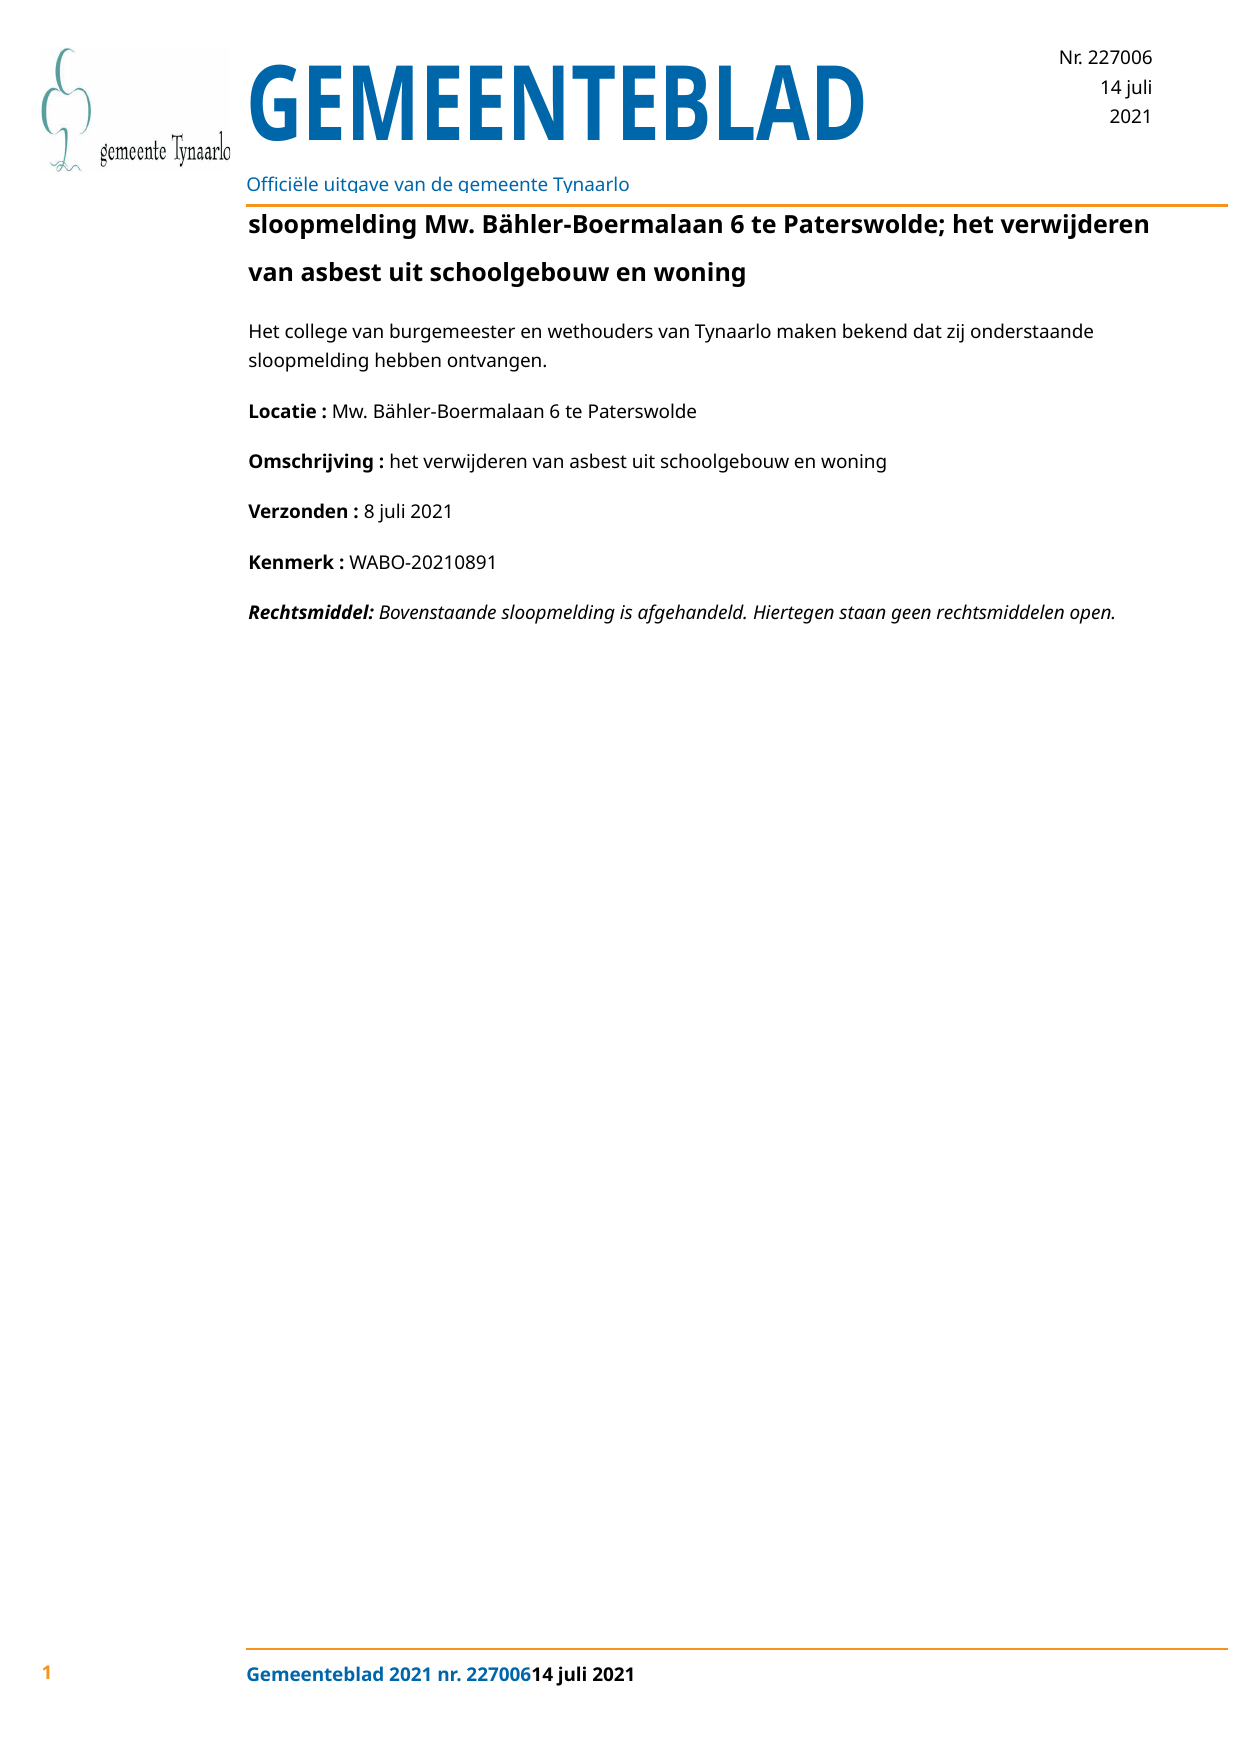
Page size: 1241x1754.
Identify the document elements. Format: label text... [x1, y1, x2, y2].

picture [41, 47, 231, 172]
text Het college van burgemeester en wethouders van Tynaarlo maken bekend dat zij onderstaande sloopmelding hebben ontvangen. [248, 318, 1152, 373]
text Verzonden : 8 juli 2021 [248, 499, 1152, 524]
text Rechtsmiddel: Bovenstaande sloopmelding is afgehandeld. Hiertegen staan geen rechtsmiddelen open. [248, 599, 1152, 625]
text sloopmelding Mw. Bähler-Boermalaan 6 te Paterswolde; het verwijderen van asbest uit schoolgebouw en woning [248, 207, 1152, 288]
text Kenmerk : WABO-20210891 [248, 549, 1152, 575]
text Locatie : Mw. Bähler-Boermalaan 6 te Paterswolde [248, 398, 1152, 424]
text Omschrijving : het verwijderen van asbest uit schoolgebouw en woning [248, 448, 1152, 474]
